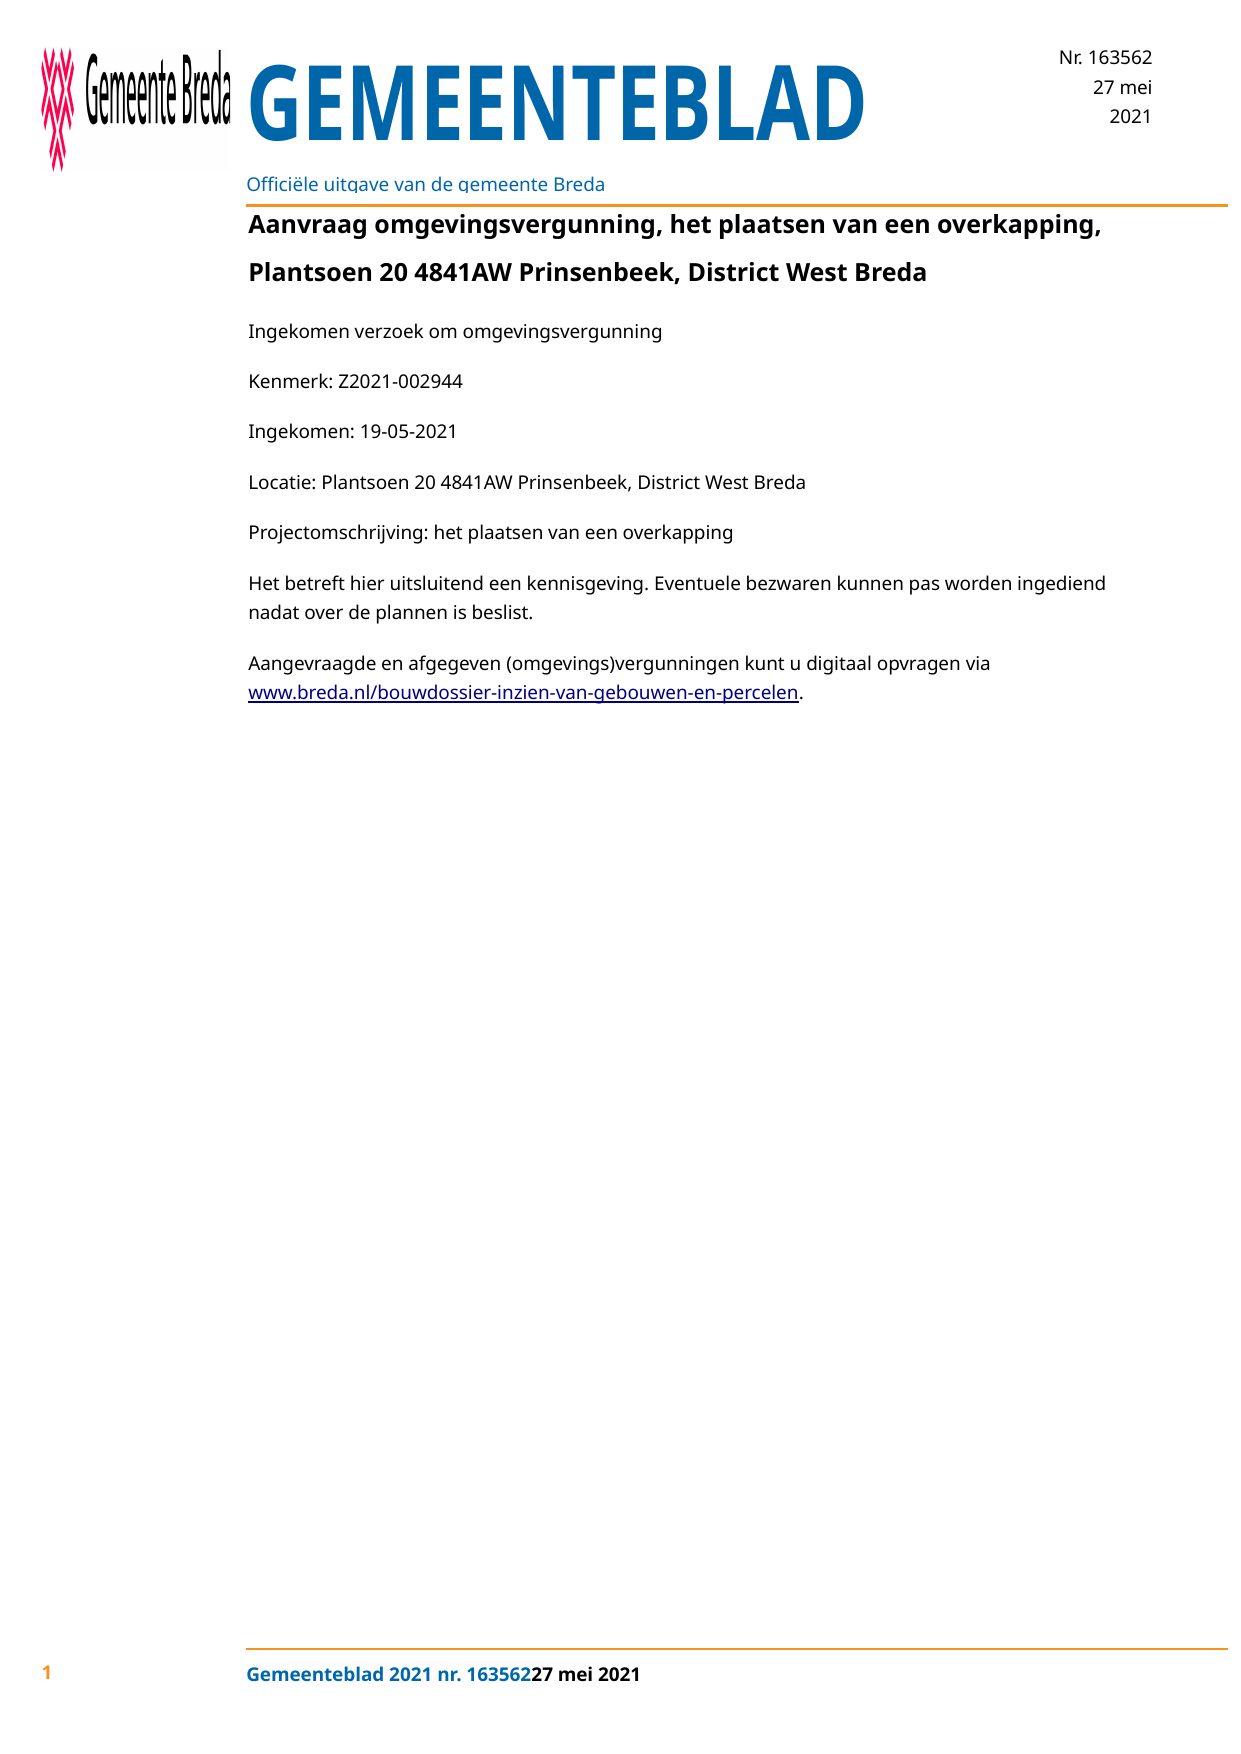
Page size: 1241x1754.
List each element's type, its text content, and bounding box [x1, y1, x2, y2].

text Het betreft hier uitsluitend een kennisgeving. Eventuele bezwaren kunnen pas worden ingediend nadat over de plannen is beslist. [248, 570, 1152, 625]
picture [41, 47, 231, 172]
text Kenmerk: Z2021-002944 [248, 368, 1152, 394]
text Aangevraagde en afgegeven (omgevings)vergunningen kunt u digitaal opvragen via www.breda.nl/bouwdossier-inzien-van-gebouwen-en-percelen. [248, 650, 1152, 705]
text Projectomschrijving: het plaatsen van een overkapping [248, 519, 1152, 545]
text Ingekomen: 19-05-2021 [248, 419, 1152, 444]
text Aanvraag omgevingsvergunning, het plaatsen van een overkapping, Plantsoen 20 4841AW Prinsenbeek, District West Breda [248, 207, 1152, 288]
text Ingekomen verzoek om omgevingsvergunning [248, 318, 1152, 344]
text Locatie: Plantsoen 20 4841AW Prinsenbeek, District West Breda [248, 469, 1152, 495]
